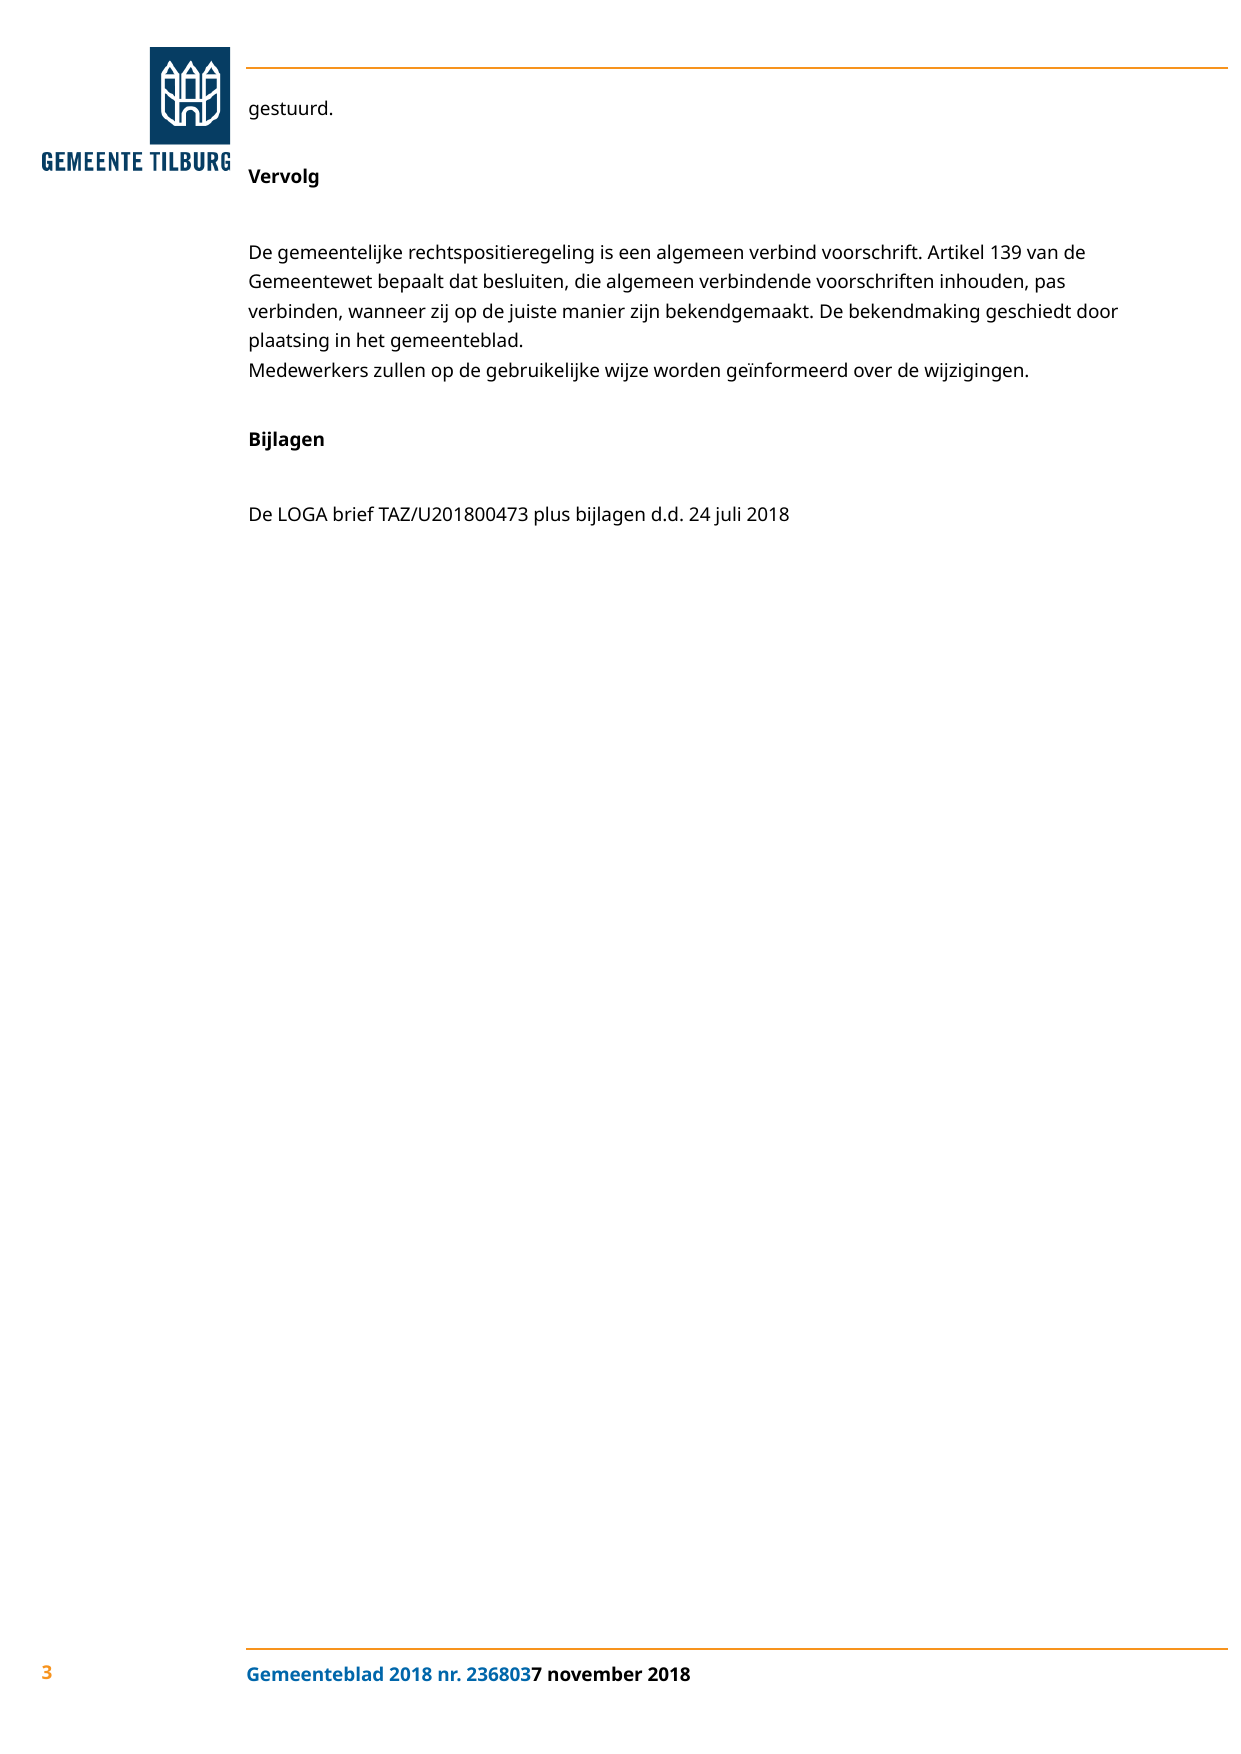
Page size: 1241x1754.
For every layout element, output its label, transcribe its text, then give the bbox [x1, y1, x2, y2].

text Medewerkers zullen op de gebruikelijke wijze worden geïnformeerd over de wijzigingen. [248, 357, 1152, 383]
text Vervolg [248, 161, 1152, 190]
text De gemeentelijke rechtspositieregeling is een algemeen verbind voorschrift. Artikel 139 van de Gemeentewet bepaalt dat besluiten, die algemeen verbindende voorschriften inhouden, pas verbinden, wanneer zij op de juiste manier zijn bekendgemaakt. De bekendmaking geschiedt door plaatsing in het gemeenteblad. [248, 239, 1152, 353]
text Bijlagen [248, 424, 1152, 452]
text De LOGA brief TAZ/U201800473 plus bijlagen d.d. 24 juli 2018 [248, 501, 1152, 527]
text gestuurd. [248, 95, 1152, 121]
picture [41, 47, 231, 172]
